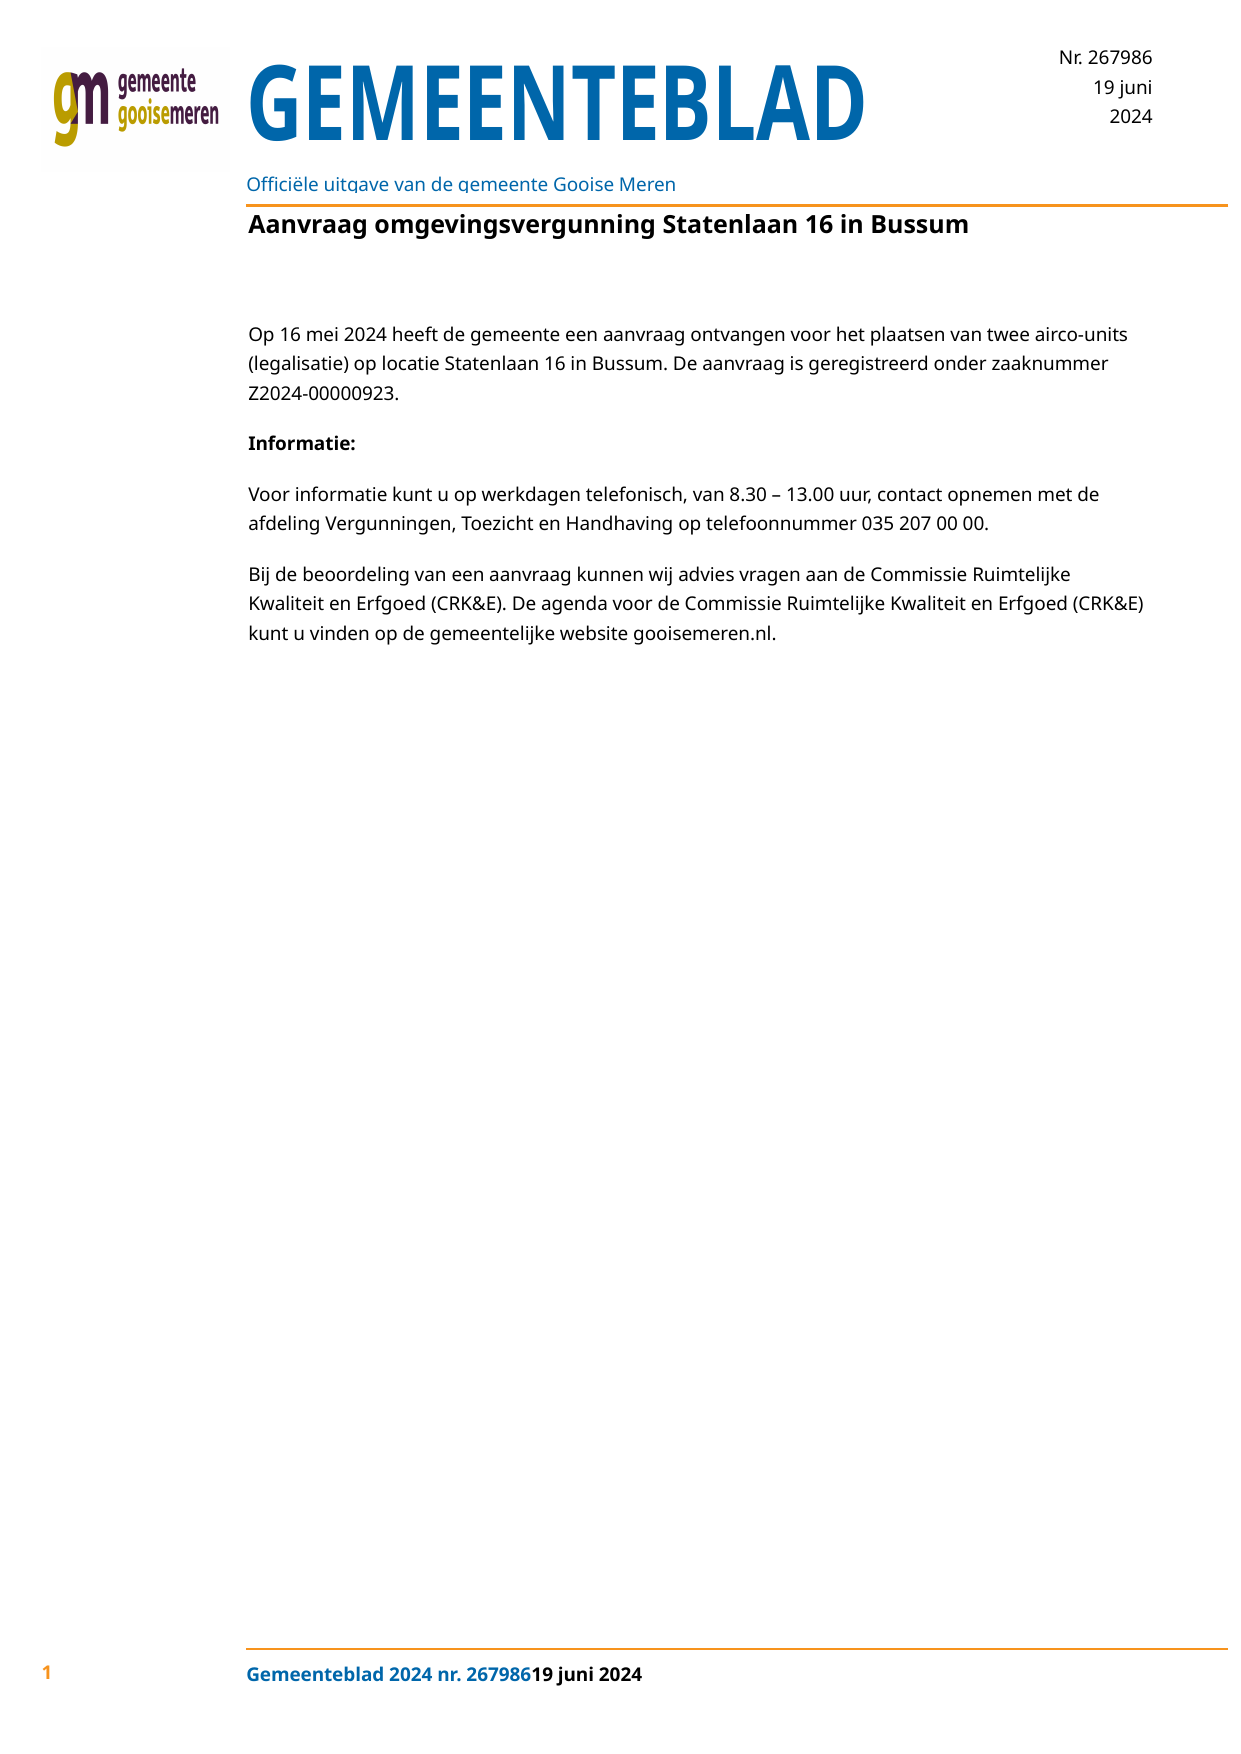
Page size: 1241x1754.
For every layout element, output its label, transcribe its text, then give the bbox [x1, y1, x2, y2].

text Aanvraag omgevingsvergunning Statenlaan 16 in Bussum [248, 207, 1152, 241]
text Op 16 mei 2024 heeft de gemeente een aanvraag ontvangen voor het plaatsen van twee airco-units (legalisatie) op locatie Statenlaan 16 in Bussum. De aanvraag is geregistreerd onder zaaknummer Z2024-00000923. [248, 321, 1152, 406]
text Bij de beoordeling van een aanvraag kunnen wij advies vragen aan de Commissie Ruimtelijke Kwaliteit en Erfgoed (CRK&E). De agenda voor de Commissie Ruimtelijke Kwaliteit en Erfgoed (CRK&E) kunt u vinden op de gemeentelijke website gooisemeren.nl. [248, 561, 1152, 646]
picture [41, 47, 231, 172]
text Informatie: [248, 430, 1152, 456]
text Voor informatie kunt u op werkdagen telefonisch, van 8.30 – 13.00 uur, contact opnemen met de afdeling Vergunningen, Toezicht en Handhaving op telefoonnummer 035 207 00 00. [248, 481, 1152, 536]
